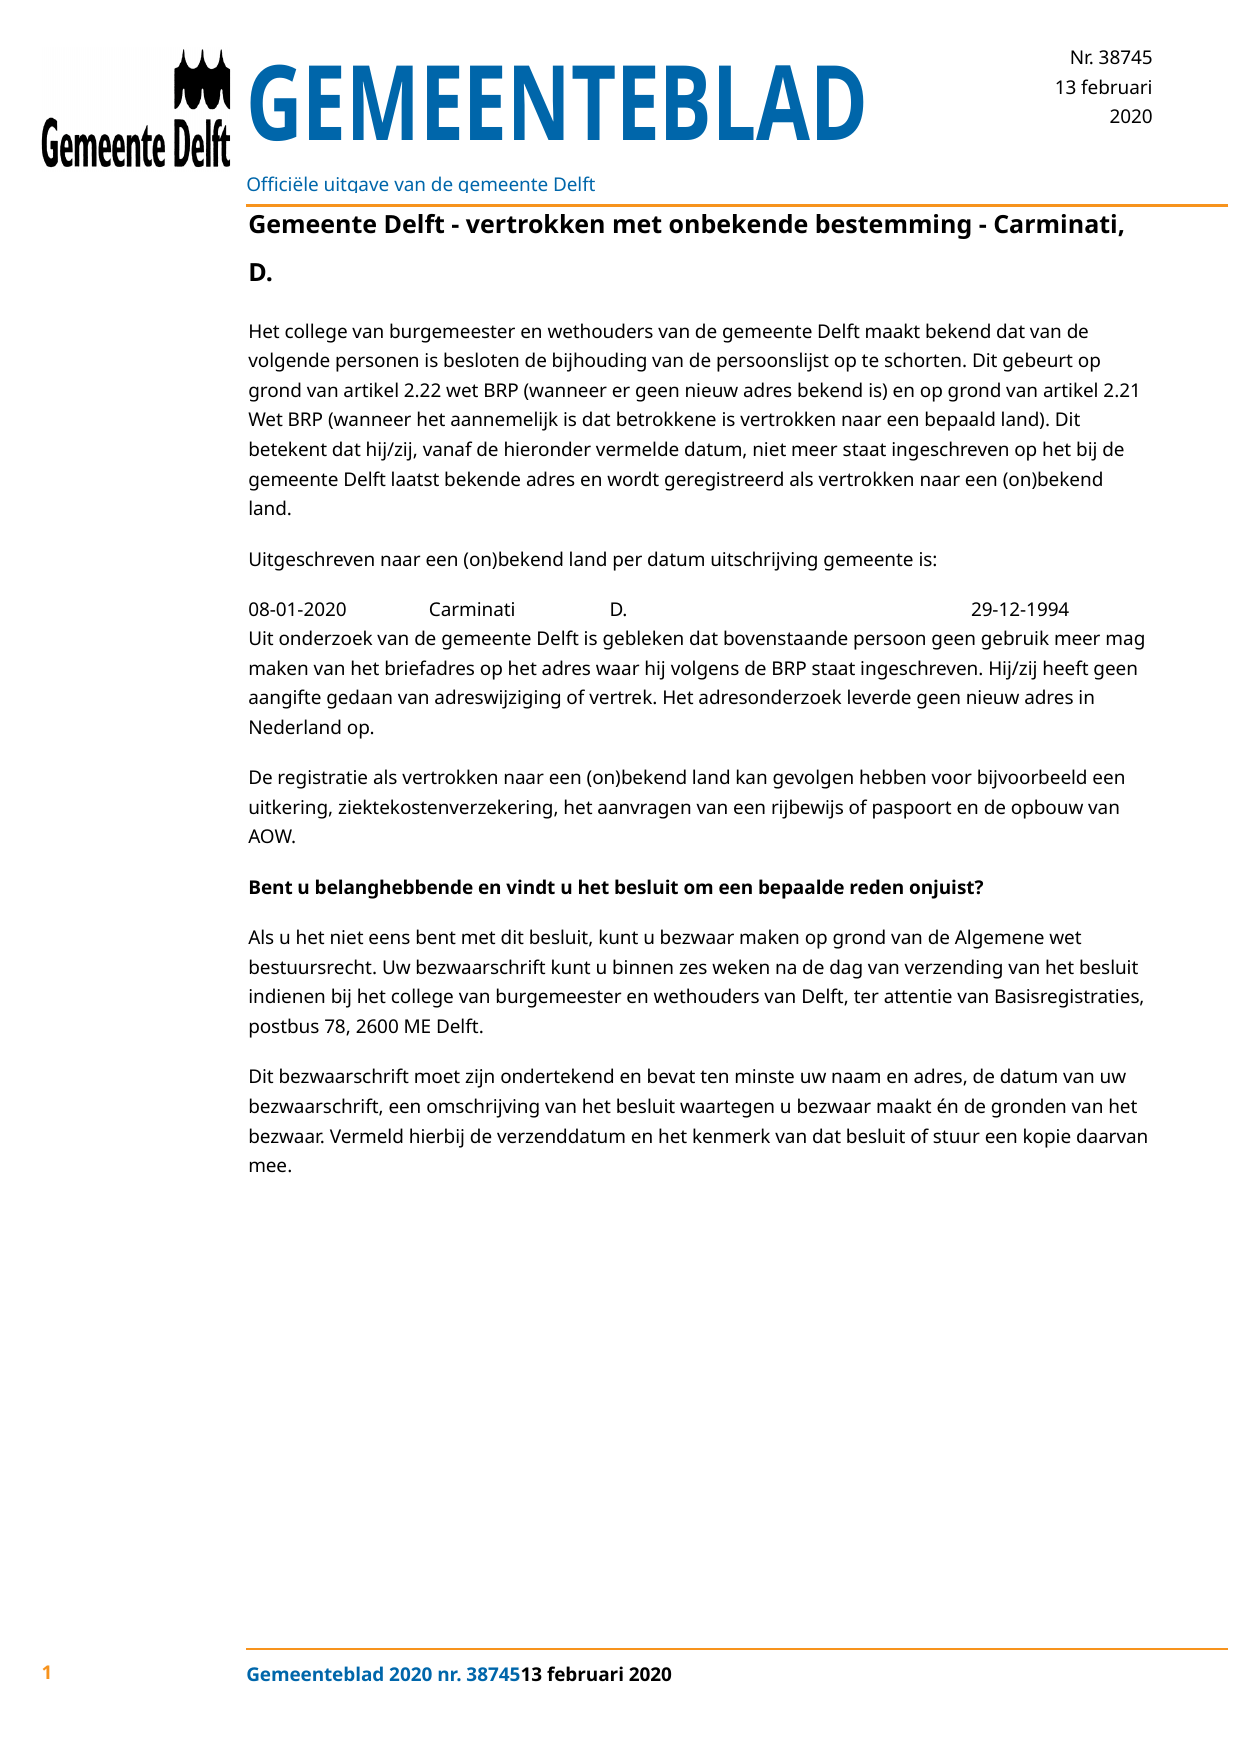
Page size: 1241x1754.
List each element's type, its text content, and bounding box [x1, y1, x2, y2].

text Uit onderzoek van de gemeente Delft is gebleken dat bovenstaande persoon geen gebruik meer mag maken van het briefadres op het adres waar hij volgens de BRP staat ingeschreven. Hij/zij heeft geen aangifte gedaan van adreswijziging of vertrek. Het adresonderzoek leverde geen nieuw adres in Nederland op. [248, 625, 1152, 740]
table_header [790, 596, 971, 622]
text Uitgeschreven naar een (on)bekend land per datum uitschrijving gemeente is: [248, 546, 1152, 572]
table_header 29-12-1994 [971, 596, 1152, 622]
table_header D. [609, 596, 790, 622]
table_header Carminati [429, 596, 609, 622]
table_header 08-01-2020 [248, 596, 429, 622]
text Gemeente Delft - vertrokken met onbekende bestemming - Carminati, D. [248, 207, 1152, 288]
text De registratie als vertrokken naar een (on)bekend land kan gevolgen hebben voor bijvoorbeeld een uitkering, ziektekostenverzekering, het aanvragen van een rijbewijs of paspoort en de opbouw van AOW. [248, 764, 1152, 849]
picture [41, 47, 231, 172]
text Bent u belanghebbende en vindt u het besluit om een bepaalde reden onjuist? [248, 874, 1152, 900]
text Dit bezwaarschrift moet zijn ondertekend en bevat ten minste uw naam en adres, de datum van uw bezwaarschrift, een omschrijving van het besluit waartegen u bezwaar maakt én de gronden van het bezwaar. Vermeld hierbij de verzenddatum en het kenmerk van dat besluit of stuur een kopie daarvan mee. [248, 1064, 1152, 1178]
text Het college van burgemeester en wethouders van de gemeente Delft maakt bekend dat van de volgende personen is besloten de bijhouding van de persoonslijst op te schorten. Dit gebeurt op grond van artikel 2.22 wet BRP (wanneer er geen nieuw adres bekend is) en op grond van artikel 2.21 Wet BRP (wanneer het aannemelijk is dat betrokkene is vertrokken naar een bepaald land). Dit betekent dat hij/zij, vanaf de hieronder vermelde datum, niet meer staat ingeschreven op het bij de gemeente Delft laatst bekende adres en wordt geregistreerd als vertrokken naar een (on)bekend land. [248, 318, 1152, 521]
text Als u het niet eens bent met dit besluit, kunt u bezwaar maken op grond van de Algemene wet bestuursrecht. Uw bezwaarschrift kunt u binnen zes weken na de dag van verzending van het besluit indienen bij het college van burgemeester en wethouders van Delft, ter attentie van Basisregistraties, postbus 78, 2600 ME Delft. [248, 924, 1152, 1039]
